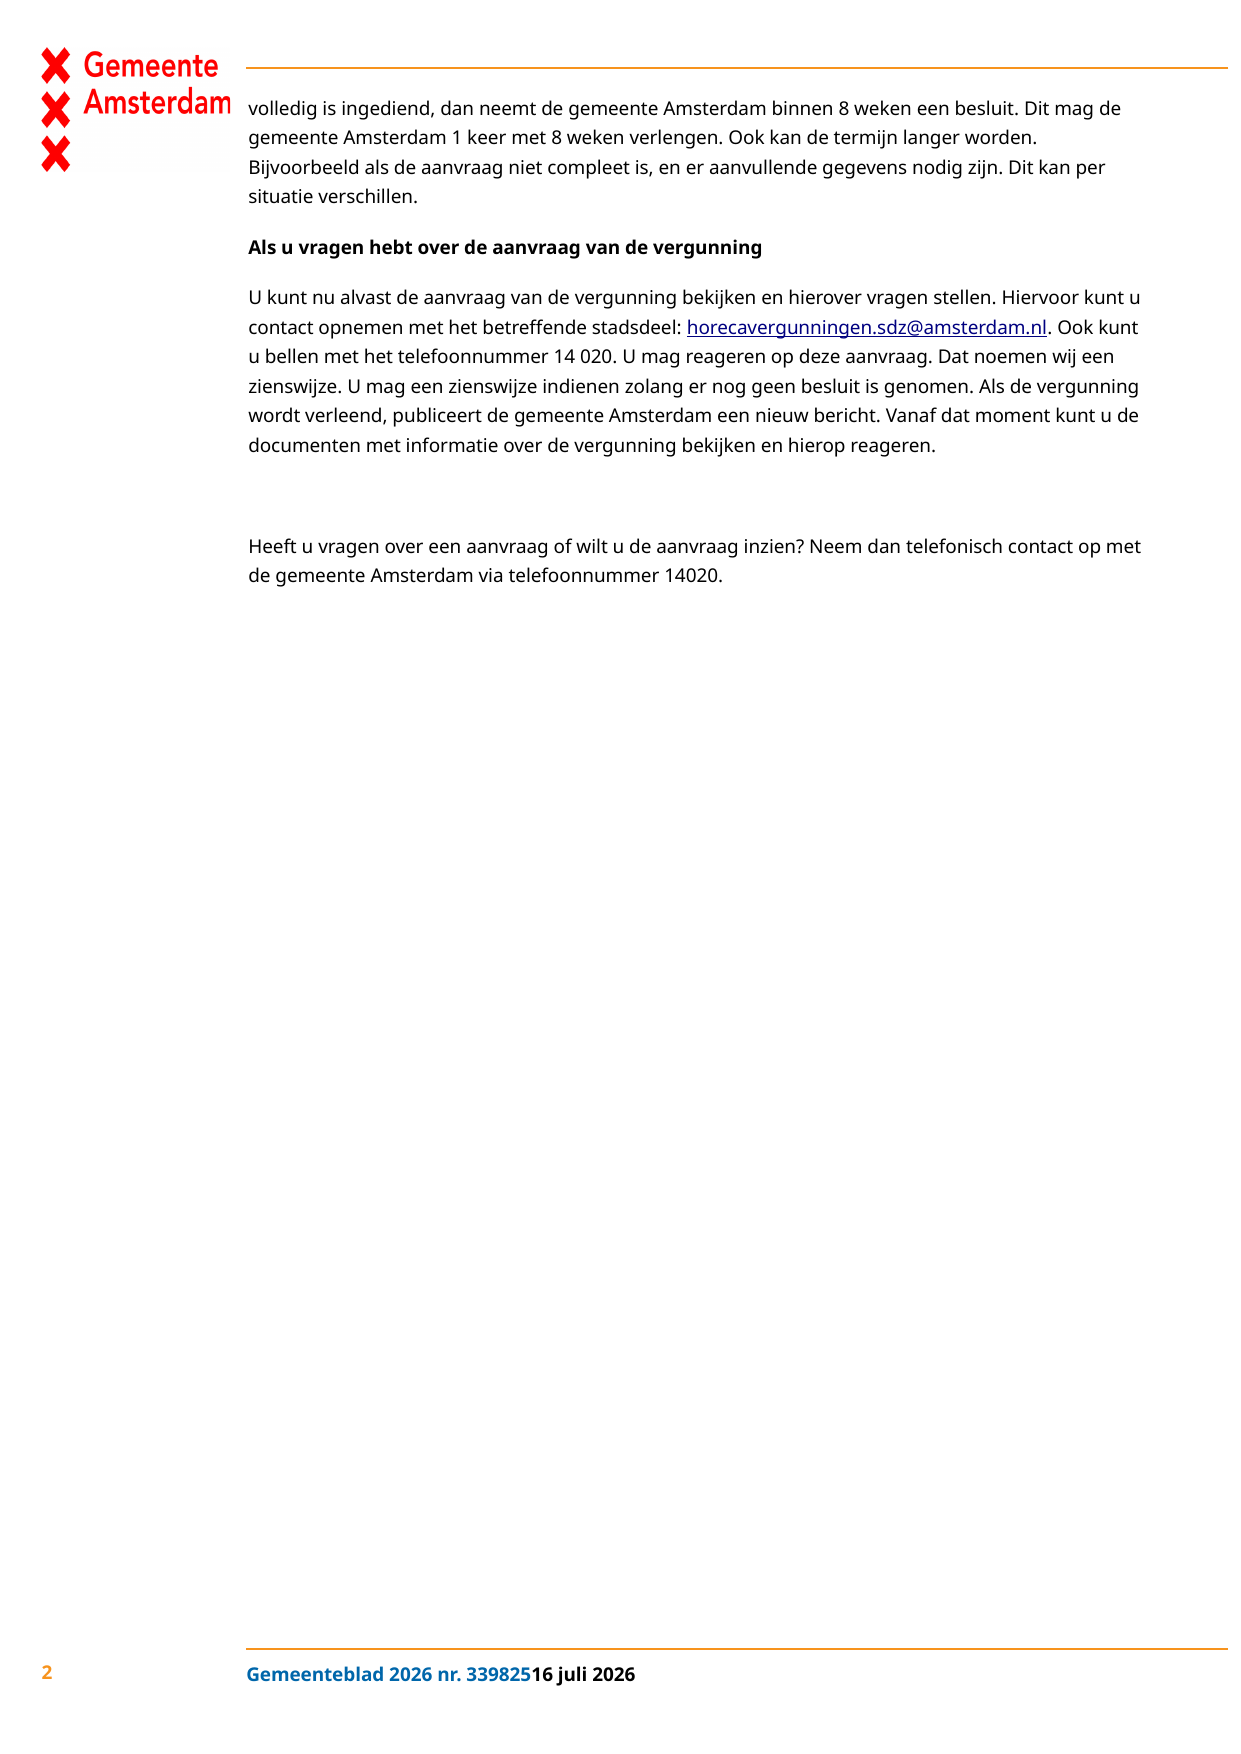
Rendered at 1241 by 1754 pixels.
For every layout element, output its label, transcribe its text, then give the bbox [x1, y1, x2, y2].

text volledig is ingediend, dan neemt de gemeente Amsterdam binnen 8 weken een besluit. Dit mag de gemeente Amsterdam 1 keer met 8 weken verlengen. Ook kan de termijn langer worden. Bijvoorbeeld als de aanvraag niet compleet is, en er aanvullende gegevens nodig zijn. Dit kan per situatie verschillen. [248, 95, 1152, 209]
text Als u vragen hebt over de aanvraag van de vergunning [248, 234, 1152, 260]
picture [41, 47, 231, 172]
text Heeft u vragen over een aanvraag of wilt u de aanvraag inzien? Neem dan telefonisch contact op met de gemeente Amsterdam via telefoonnummer 14020. [248, 533, 1152, 588]
text U kunt nu alvast de aanvraag van de vergunning bekijken en hierover vragen stellen. Hiervoor kunt u contact opnemen met het betreffende stadsdeel: horecavergunningen.sdz@amsterdam.nl. Ook kunt u bellen met het telefoonnummer 14 020. U mag reageren op deze aanvraag. Dat noemen wij een zienswijze. U mag een zienswijze indienen zolang er nog geen besluit is genomen. Als de vergunning wordt verleend, publiceert de gemeente Amsterdam een nieuw bericht. Vanaf dat moment kunt u de documenten met informatie over de vergunning bekijken en hierop reageren. [248, 284, 1152, 458]
